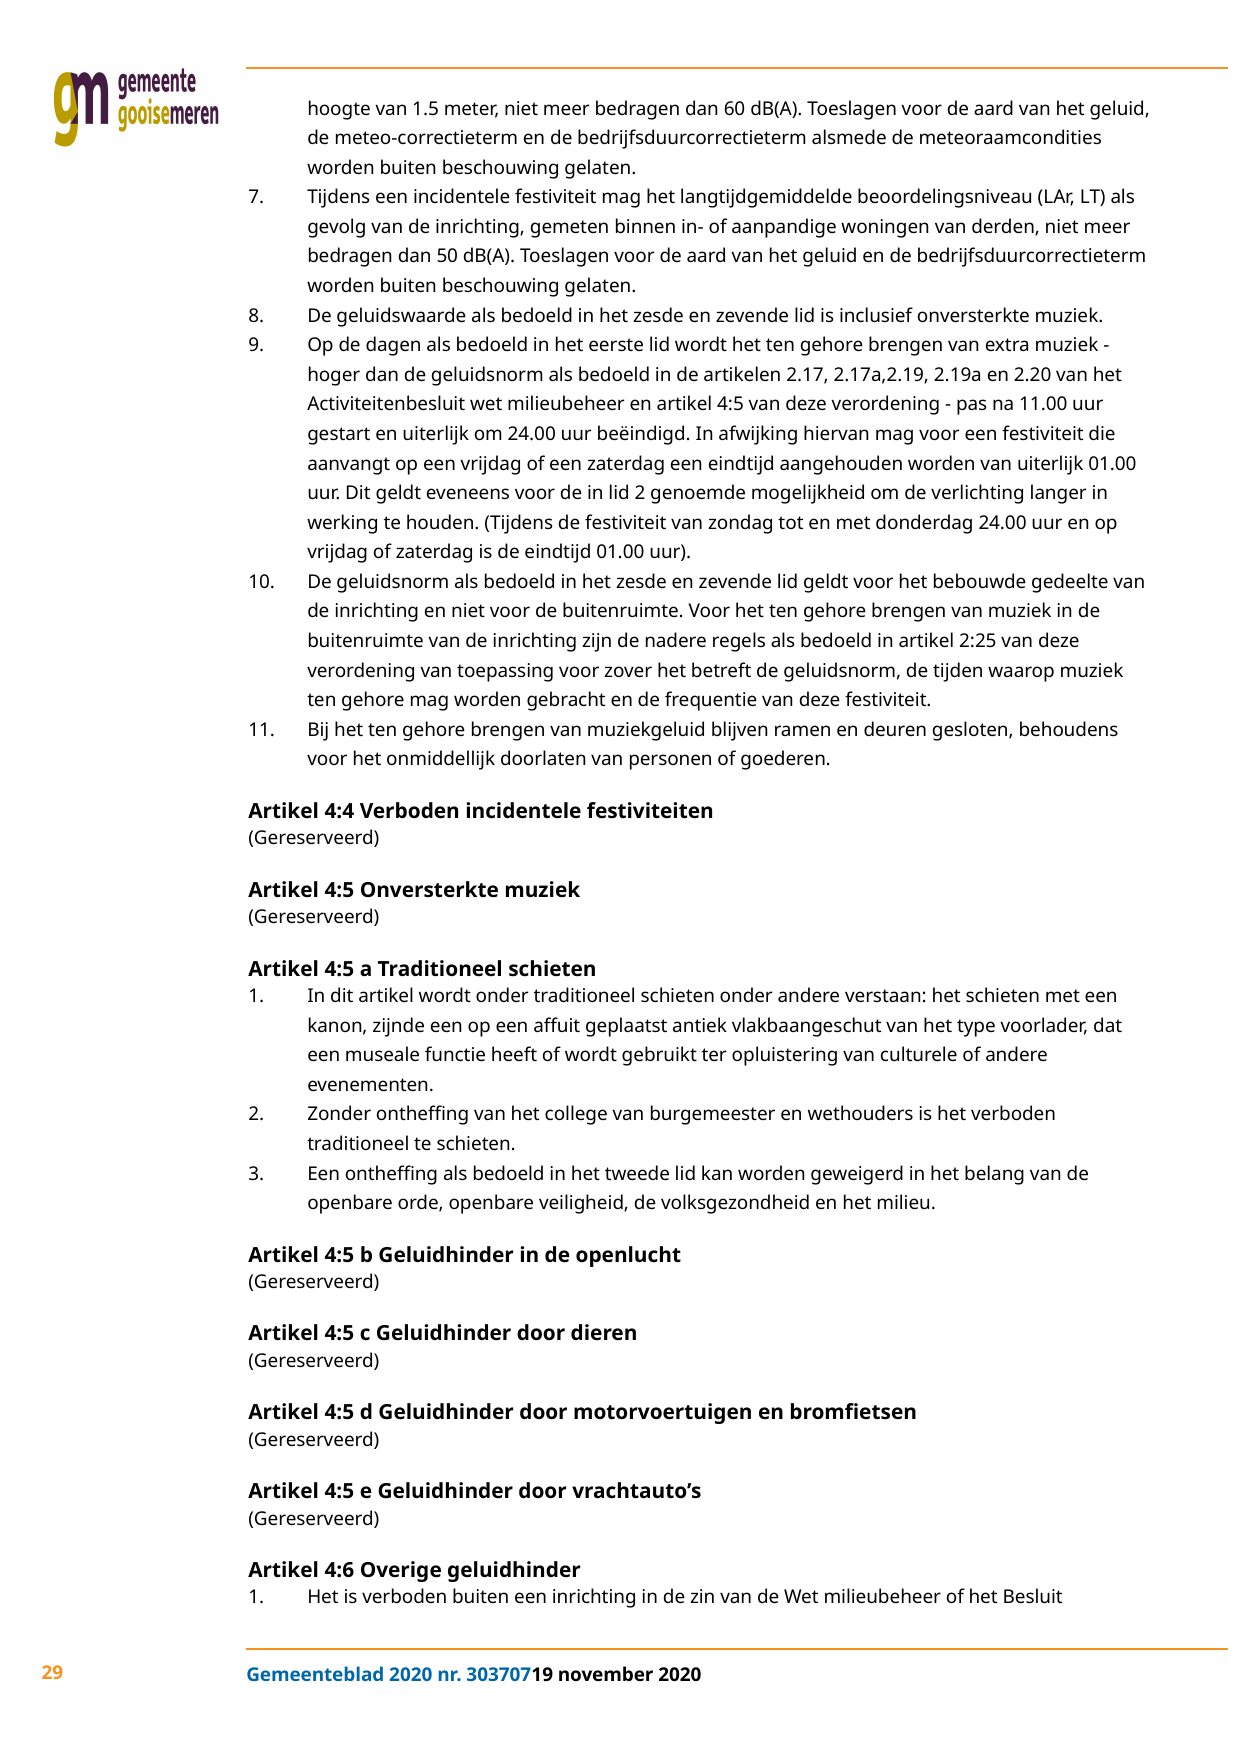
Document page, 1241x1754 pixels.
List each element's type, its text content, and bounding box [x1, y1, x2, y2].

list Het is verboden buiten een inrichting in de zin van de Wet milieubeheer of het Besluit [248, 1583, 1152, 1609]
list Bij het ten gehore brengen van muziekgeluid blijven ramen en deuren gesloten, behoudens voor het onmiddellijk doorlaten van personen of goederen. [248, 716, 1152, 771]
text (Gereserveerd) [248, 1505, 1152, 1530]
text (Gereserveerd) [248, 1268, 1152, 1294]
list In dit artikel wordt onder traditioneel schieten onder andere verstaan: het schieten met een kanon, zijnde een op een affuit geplaatst antiek vlakbaangeschut van het type voorlader, dat een museale functie heeft of wordt gebruikt ter opluistering van culturele of andere evenementen. [248, 982, 1152, 1097]
text Artikel 4:5 a Traditioneel schieten [248, 954, 1152, 982]
text (Gereserveerd) [248, 1426, 1152, 1452]
list Zonder ontheffing van het college van burgemeester en wethouders is het verboden traditioneel te schieten. [248, 1101, 1152, 1156]
text Artikel 4:5 Onversterkte muziek [248, 875, 1152, 903]
list Op de dagen als bedoeld in het eerste lid wordt het ten gehore brengen van extra muziek - hoger dan de geluidsnorm als bedoeld in de artikelen 2.17, 2.17a,2.19, 2.19a en 2.20 van het Activiteitenbesluit wet milieubeheer en artikel 4:5 van deze verordening - pas na 11.00 uur gestart en uiterlijk om 24.00 uur beëindigd. In afwijking hiervan mag voor een festiviteit die aanvangt op een vrijdag of een zaterdag een eindtijd aangehouden worden van uiterlijk 01.00 uur. Dit geldt eveneens voor de in lid 2 genoemde mogelijkheid om de verlichting langer in werking te houden. (Tijdens de festiviteit van zondag tot en met donderdag 24.00 uur en op vrijdag of zaterdag is de eindtijd 01.00 uur). [248, 331, 1152, 564]
text Artikel 4:5 e Geluidhinder door vrachtauto’s [248, 1476, 1152, 1505]
text Artikel 4:5 d Geluidhinder door motorvoertuigen en bromfietsen [248, 1397, 1152, 1426]
picture [41, 47, 231, 172]
text (Gereserveerd) [248, 903, 1152, 929]
text (Gereserveerd) [248, 824, 1152, 850]
list Een ontheffing als bedoeld in het tweede lid kan worden geweigerd in het belang van de openbare orde, openbare veiligheid, de volksgezondheid en het milieu. [248, 1160, 1152, 1215]
list De geluidsnorm als bedoeld in het zesde en zevende lid geldt voor het bebouwde gedeelte van de inrichting en niet voor de buitenruimte. Voor het ten gehore brengen van muziek in de buitenruimte van de inrichting zijn de nadere regels als bedoeld in artikel 2:25 van deze verordening van toepassing voor zover het betreft de geluidsnorm, de tijden waarop muziek ten gehore mag worden gebracht en de frequentie van deze festiviteit. [248, 568, 1152, 712]
text Artikel 4:4 Verboden incidentele festiviteiten [248, 796, 1152, 824]
list hoogte van 1.5 meter, niet meer bedragen dan 60 dB(A). Toeslagen voor de aard van het geluid, de meteo-correctieterm en de bedrijfsduurcorrectieterm alsmede de meteoraamcondities worden buiten beschouwing gelaten. [248, 95, 1152, 180]
text Artikel 4:5 c Geluidhinder door dieren [248, 1318, 1152, 1347]
list De geluidswaarde als bedoeld in het zesde en zevende lid is inclusief onversterkte muziek. [248, 302, 1152, 328]
text Artikel 4:6 Overige geluidhinder [248, 1555, 1152, 1583]
text (Gereserveerd) [248, 1347, 1152, 1373]
list Tijdens een incidentele festiviteit mag het langtijdgemiddelde beoordelingsniveau (LAr, LT) als gevolg van de inrichting, gemeten binnen in- of aanpandige woningen van derden, niet meer bedragen dan 50 dB(A). Toeslagen voor de aard van het geluid en de bedrijfsduurcorrectieterm worden buiten beschouwing gelaten. [248, 183, 1152, 298]
text Artikel 4:5 b Geluidhinder in de openlucht [248, 1240, 1152, 1268]
